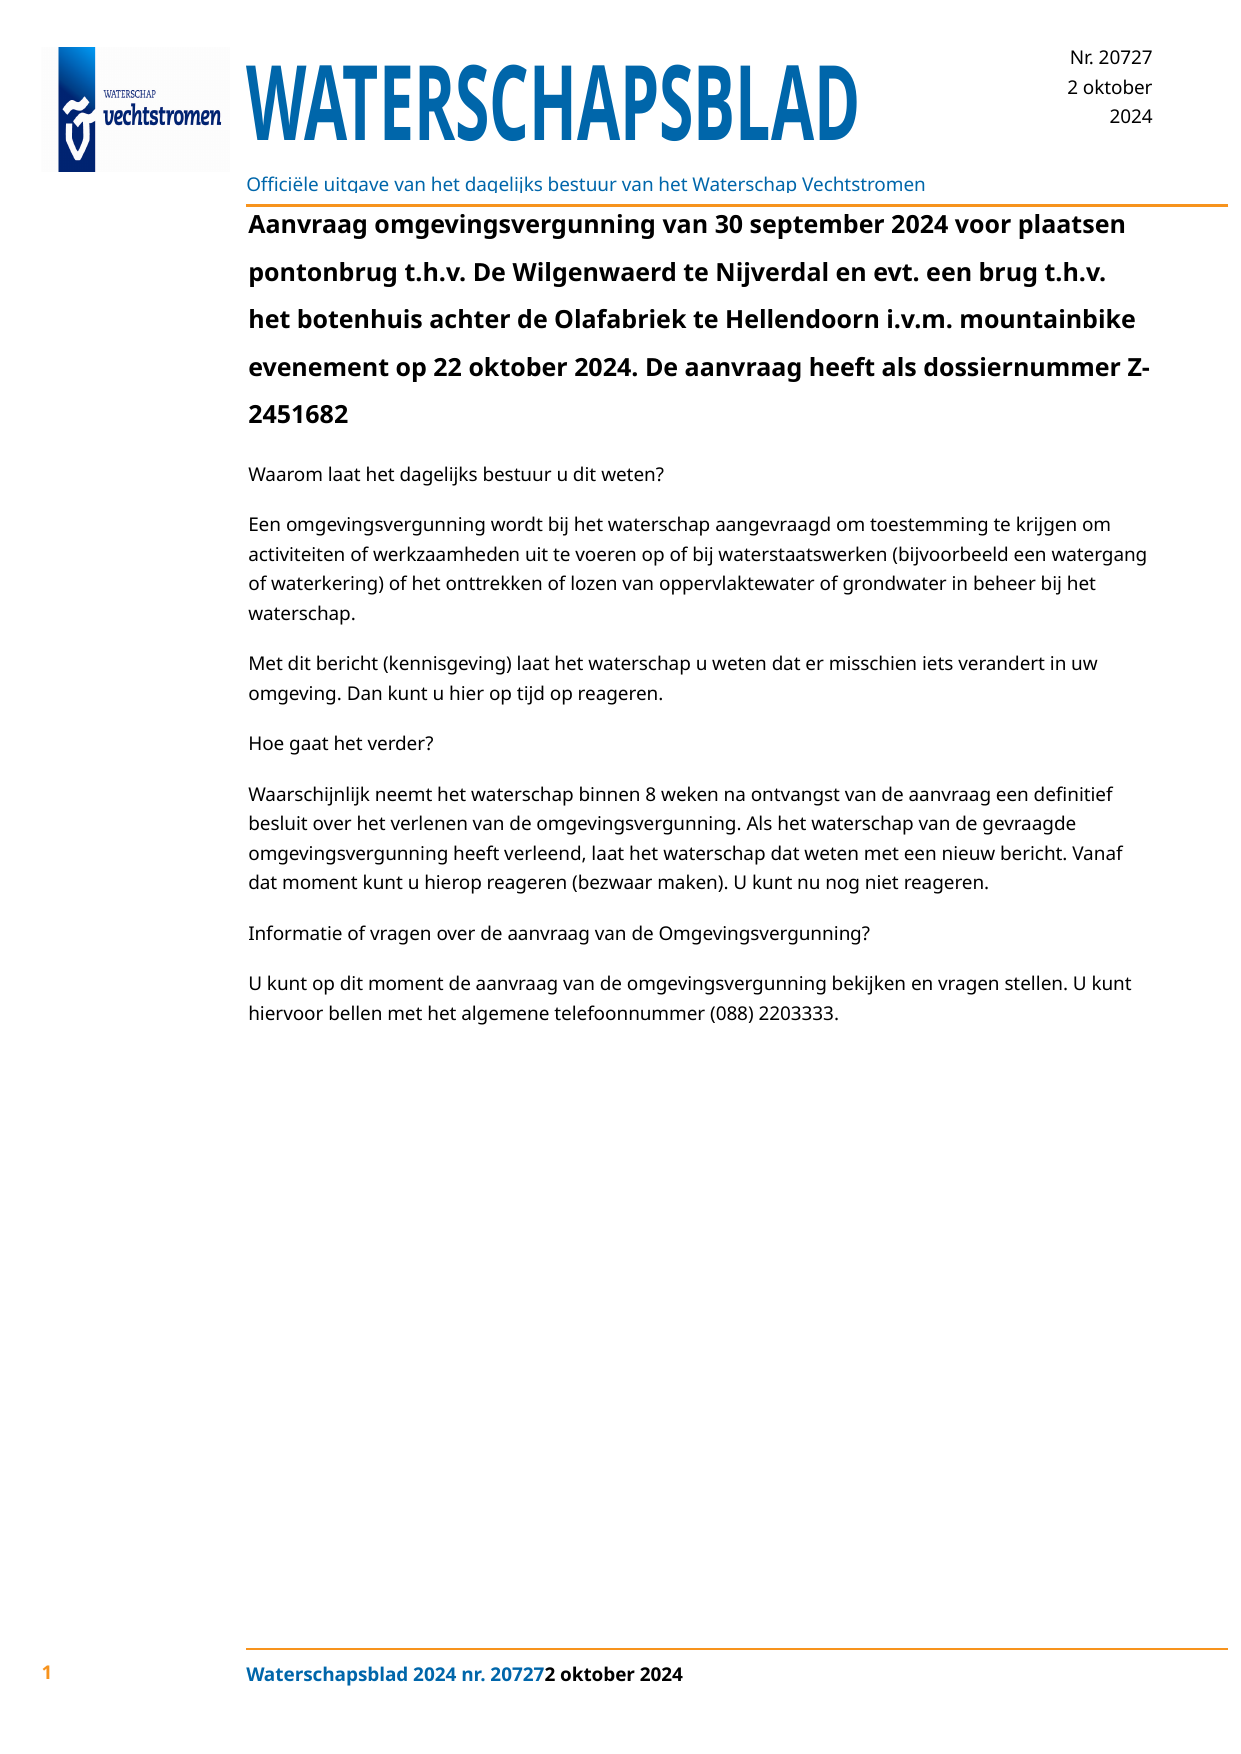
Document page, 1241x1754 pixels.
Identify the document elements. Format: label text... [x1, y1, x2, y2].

text Een omgevingsvergunning wordt bij het waterschap aangevraagd om toestemming te krijgen om activiteiten of werkzaamheden uit te voeren op of bij waterstaatswerken (bijvoorbeeld een watergang of waterkering) of het onttrekken of lozen van oppervlaktewater of grondwater in beheer bij het waterschap. [248, 511, 1152, 626]
text Waarschijnlijk neemt het waterschap binnen 8 weken na ontvangst van de aanvraag een definitief besluit over het verlenen van de omgevingsvergunning. Als het waterschap van de gevraagde omgevingsvergunning heeft verleend, laat het waterschap dat weten met een nieuw bericht. Vanaf dat moment kunt u hierop reageren (bezwaar maken). U kunt nu nog niet reageren. [248, 781, 1152, 895]
text Informatie of vragen over de aanvraag van de Omgevingsvergunning? [248, 920, 1152, 946]
text Hoe gaat het verder? [248, 730, 1152, 756]
text Met dit bericht (kennisgeving) laat het waterschap u weten dat er misschien iets verandert in uw omgeving. Dan kunt u hier op tijd op reageren. [248, 650, 1152, 706]
text U kunt op dit moment de aanvraag van de omgevingsvergunning bekijken en vragen stellen. U kunt hiervoor bellen met het algemene telefoonnummer (088) 2203333. [248, 970, 1152, 1026]
text Aanvraag omgevingsvergunning van 30 september 2024 voor plaatsen pontonbrug t.h.v. De Wilgenwaerd te Nijverdal en evt. een brug t.h.v. het botenhuis achter de Olafabriek te Hellendoorn i.v.m. mountainbike evenement op 22 oktober 2024. De aanvraag heeft als dossiernummer Z-2451682 [248, 207, 1152, 431]
picture [41, 47, 231, 172]
text Waarom laat het dagelijks bestuur u dit weten? [248, 461, 1152, 486]
